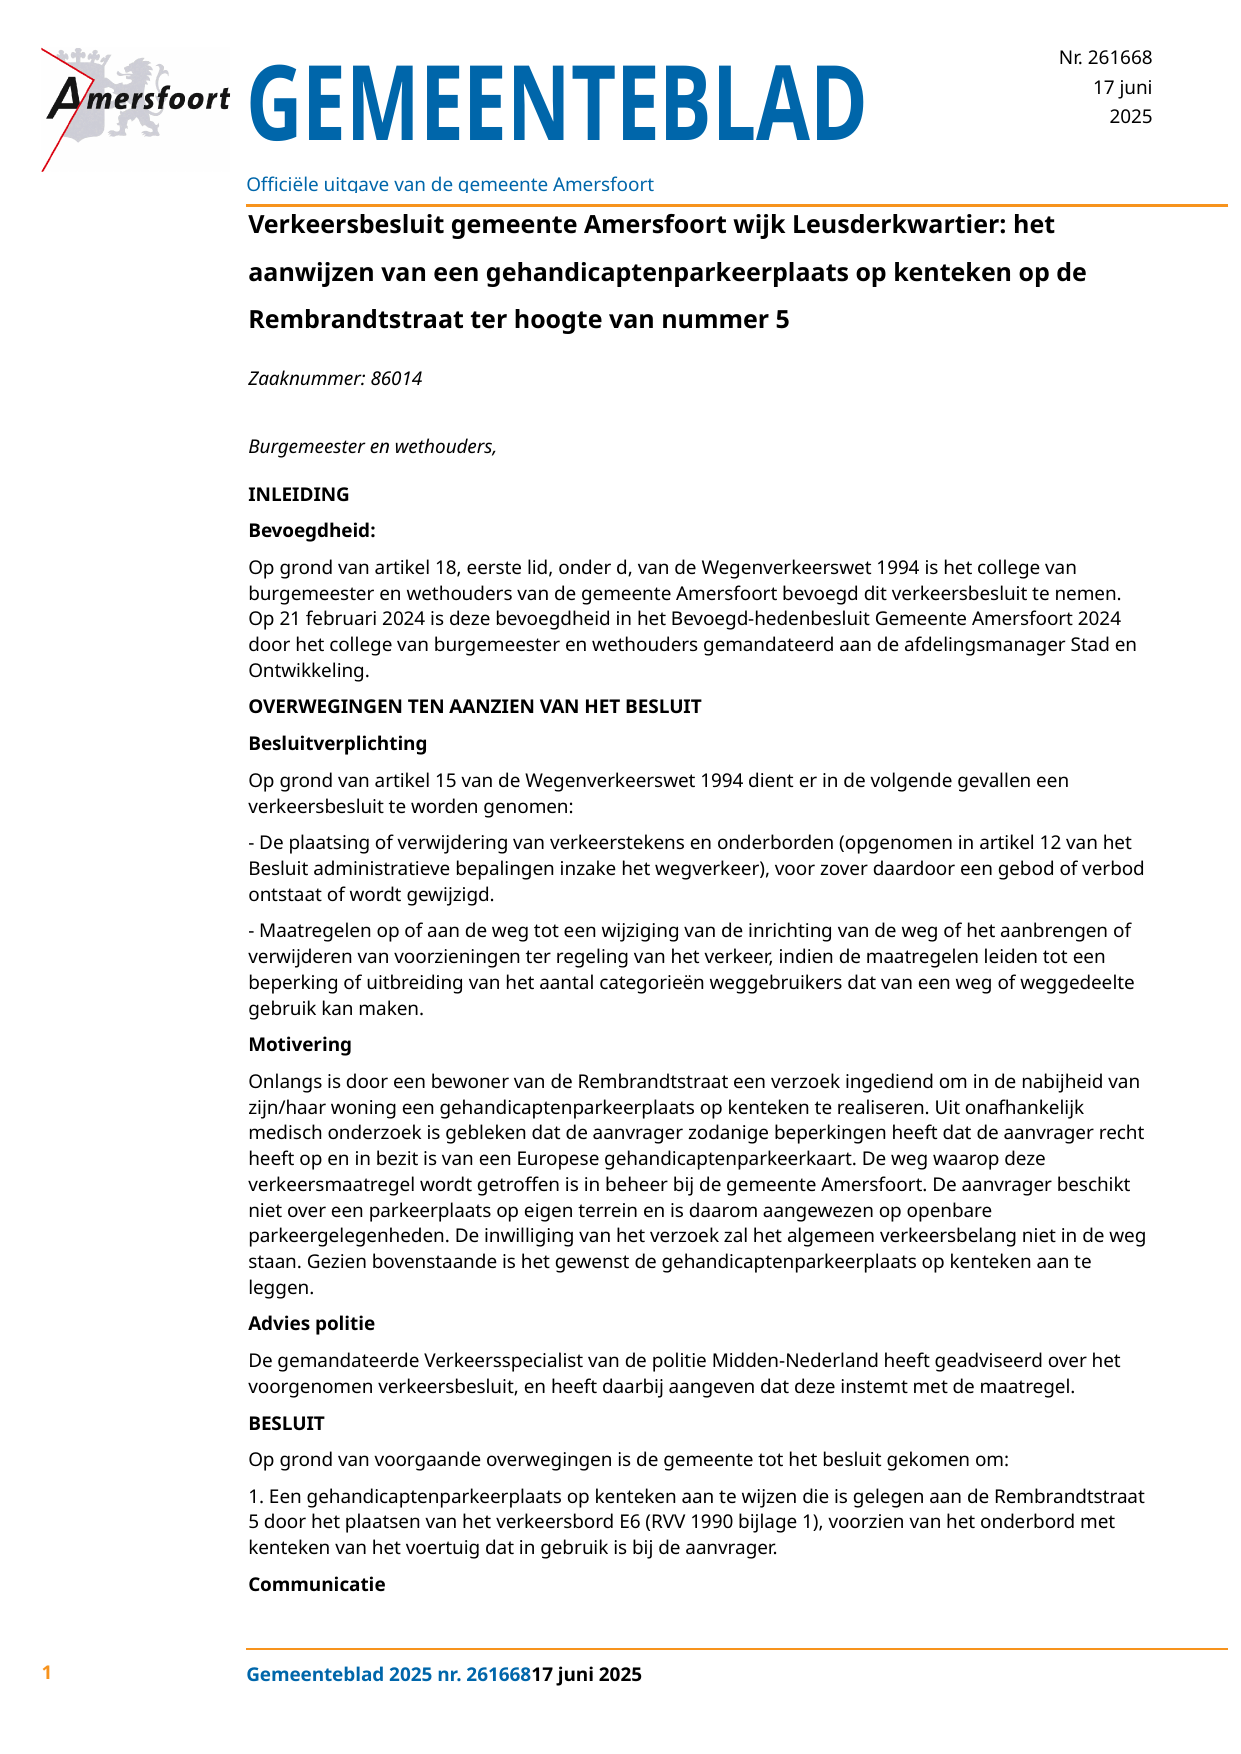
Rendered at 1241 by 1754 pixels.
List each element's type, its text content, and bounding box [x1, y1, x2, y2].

text Besluitverplichting [248, 730, 1152, 756]
text Verkeersbesluit gemeente Amersfoort wijk Leusderkwartier: het aanwijzen van een gehandicaptenparkeerplaats op kenteken op de Rembrandtstraat ter hoogte van nummer 5 [248, 207, 1152, 336]
text Op grond van artikel 18, eerste lid, onder d, van de Wegenverkeerswet 1994 is het college van burgemeester en wethouders van de gemeente Amersfoort bevoegd dit verkeersbesluit te nemen. Op 21 februari 2024 is deze bevoegdheid in het Bevoegd-hedenbesluit Gemeente Amersfoort 2024 door het college van burgemeester en wethouders gemandateerd aan de afdelingsmanager Stad en Ontwikkeling. [248, 554, 1152, 683]
text Op grond van voorgaande overwegingen is de gemeente tot het besluit gekomen om: [248, 1446, 1152, 1472]
text Onlangs is door een bewoner van de Rembrandtstraat een verzoek ingediend om in de nabijheid van zijn/haar woning een gehandicaptenparkeerplaats op kenteken te realiseren. Uit onafhankelijk medisch onderzoek is gebleken dat de aanvrager zodanige beperkingen heeft dat de aanvrager recht heeft op en in bezit is van een Europese gehandicaptenparkeerkaart. De weg waarop deze verkeersmaatregel wordt getroffen is in beheer bij de gemeente Amersfoort. De aanvrager beschikt niet over een parkeerplaats op eigen terrein en is daarom aangewezen op openbare parkeergelegenheden. De inwilliging van het verzoek zal het algemeen verkeersbelang niet in de weg staan. Gezien bovenstaande is het gewenst de gehandicaptenparkeerplaats op kenteken aan te leggen. [248, 1068, 1152, 1300]
text Motivering [248, 1031, 1152, 1057]
text OVERWEGINGEN TEN AANZIEN VAN HET BESLUIT [248, 694, 1152, 719]
text BESLUIT [248, 1410, 1152, 1435]
text Op grond van artikel 15 van de Wegenverkeerswet 1994 dient er in de volgende gevallen een verkeersbesluit te worden genomen: [248, 767, 1152, 818]
text - De plaatsing of verwijdering van verkeerstekens en onderborden (opgenomen in artikel 12 van het Besluit administratieve bepalingen inzake het wegverkeer), voor zover daardoor een gebod of verbod ontstaat of wordt gewijzigd. [248, 829, 1152, 907]
text Communicatie [248, 1571, 1152, 1597]
picture [41, 47, 231, 172]
text - Maatregelen op of aan de weg tot een wijziging van de inrichting van de weg of het aanbrengen of verwijderen van voorzieningen ter regeling van het verkeer, indien de maatregelen leiden tot een beperking of uitbreiding van het aantal categorieën weggebruikers dat van een weg of weggedeelte gebruik kan maken. [248, 918, 1152, 1021]
text Zaaknummer: 86014 [248, 366, 1152, 391]
text Burgemeester en wethouders, [248, 433, 1152, 459]
text INLEIDING [248, 481, 1152, 507]
text 1. Een gehandicaptenparkeerplaats op kenteken aan te wijzen die is gelegen aan de Rembrandtstraat 5 door het plaatsen van het verkeersbord E6 (RVV 1990 bijlage 1), voorzien van het onderbord met kenteken van het voertuig dat in gebruik is bij de aanvrager. [248, 1483, 1152, 1560]
text De gemandateerde Verkeersspecialist van de politie Midden-Nederland heeft geadviseerd over het voorgenomen verkeersbesluit, en heeft daarbij aangeven dat deze instemt met de maatregel. [248, 1347, 1152, 1399]
text Advies politie [248, 1311, 1152, 1336]
text Bevoegdheid: [248, 517, 1152, 543]
